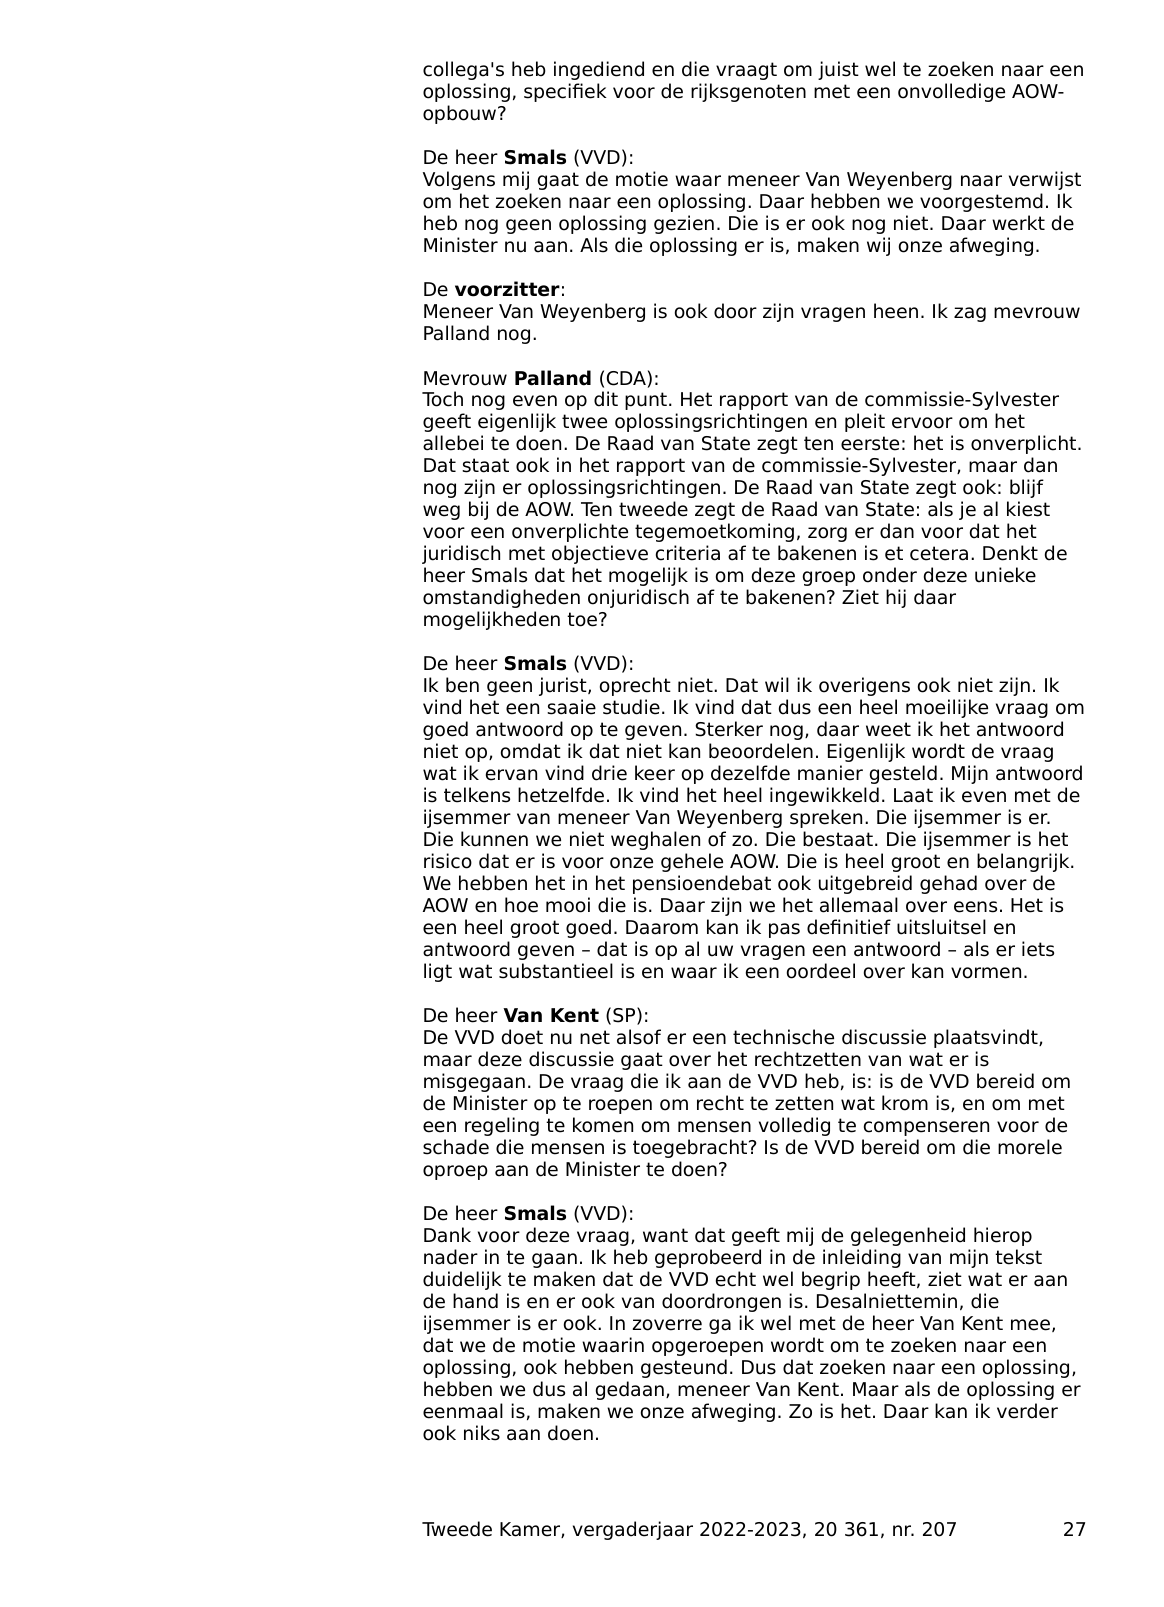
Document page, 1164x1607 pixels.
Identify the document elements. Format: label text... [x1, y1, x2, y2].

text Toch nog even op dit punt. Het rapport van de commissie-Sylvester geeft eigenlijk twee oplossingsrichtingen en pleit ervoor om het allebei te doen. De Raad van State zegt ten eerste: het is onverplicht. Dat staat ook in het rapport van de commissie-Sylvester, maar dan nog zijn er oplossingsrichtingen. De Raad van State zegt ook: blijf weg bij de AOW. Ten tweede zegt de Raad van State: als je al kiest voor een onverplichte tegemoetkoming, zorg er dan voor dat het juridisch met objectieve criteria af te bakenen is et cetera. Denkt de heer Smals dat het mogelijk is om deze groep onder deze unieke omstandigheden onjuridisch af te bakenen? Ziet hij daar mogelijkheden toe? [422, 389, 1087, 631]
text Ik ben geen jurist, oprecht niet. Dat wil ik overigens ook niet zijn. Ik vind het een saaie studie. Ik vind dat dus een heel moeilijke vraag om goed antwoord op te geven. Sterker nog, daar weet ik het antwoord niet op, omdat ik dat niet kan beoordelen. Eigenlijk wordt de vraag wat ik ervan vind drie keer op dezelfde manier gesteld. Mijn antwoord is telkens hetzelfde. Ik vind het heel ingewikkeld. Laat ik even met de ijsemmer van meneer Van Weyenberg spreken. Die ijsemmer is er. Die kunnen we niet weghalen of zo. Die bestaat. Die ijsemmer is het risico dat er is voor onze gehele AOW. Die is heel groot en belangrijk. We hebben het in het pensioendebat ook uitgebreid gehad over de AOW en hoe mooi die is. Daar zijn we het allemaal over eens. Het is een heel groot goed. Daarom kan ik pas definitief uitsluitsel en antwoord geven – dat is op al uw vragen een antwoord – als er iets ligt wat substantieel is en waar ik een oordeel over kan vormen. [422, 675, 1087, 983]
text Meneer Van Weyenberg is ook door zijn vragen heen. Ik zag mevrouw Palland nog. [422, 301, 1087, 345]
text De heer Smals (VVD): [422, 1203, 1087, 1225]
text De heer Van Kent (SP): [422, 1005, 1087, 1027]
text Dank voor deze vraag, want dat geeft mij de gelegenheid hierop nader in te gaan. Ik heb geprobeerd in de inleiding van mijn tekst duidelijk te maken dat de VVD echt wel begrip heeft, ziet wat er aan de hand is en er ook van doordrongen is. Desalniettemin, die ijsemmer is er ook. In zoverre ga ik wel met de heer Van Kent mee, dat we de motie waarin opgeroepen wordt om te zoeken naar een oplossing, ook hebben gesteund. Dus dat zoeken naar een oplossing, hebben we dus al gedaan, meneer Van Kent. Maar als de oplossing er eenmaal is, maken we onze afweging. Zo is het. Daar kan ik verder ook niks aan doen. [422, 1225, 1087, 1445]
text De heer Smals (VVD): [422, 147, 1087, 169]
text De heer Smals (VVD): [422, 653, 1087, 675]
text collega's heb ingediend en die vraagt om juist wel te zoeken naar een oplossing, specifiek voor de rijksgenoten met een onvolledige AOW-opbouw? [422, 59, 1087, 125]
text Volgens mij gaat de motie waar meneer Van Weyenberg naar verwijst om het zoeken naar een oplossing. Daar hebben we voorgestemd. Ik heb nog geen oplossing gezien. Die is er ook nog niet. Daar werkt de Minister nu aan. Als die oplossing er is, maken wij onze afweging. [422, 169, 1087, 257]
text De VVD doet nu net alsof er een technische discussie plaatsvindt, maar deze discussie gaat over het rechtzetten van wat er is misgegaan. De vraag die ik aan de VVD heb, is: is de VVD bereid om de Minister op te roepen om recht te zetten wat krom is, en om met een regeling te komen om mensen volledig te compenseren voor de schade die mensen is toegebracht? Is de VVD bereid om die morele oproep aan de Minister te doen? [422, 1027, 1087, 1181]
text Mevrouw Palland (CDA): [422, 367, 1087, 389]
text De voorzitter: [422, 279, 1087, 301]
